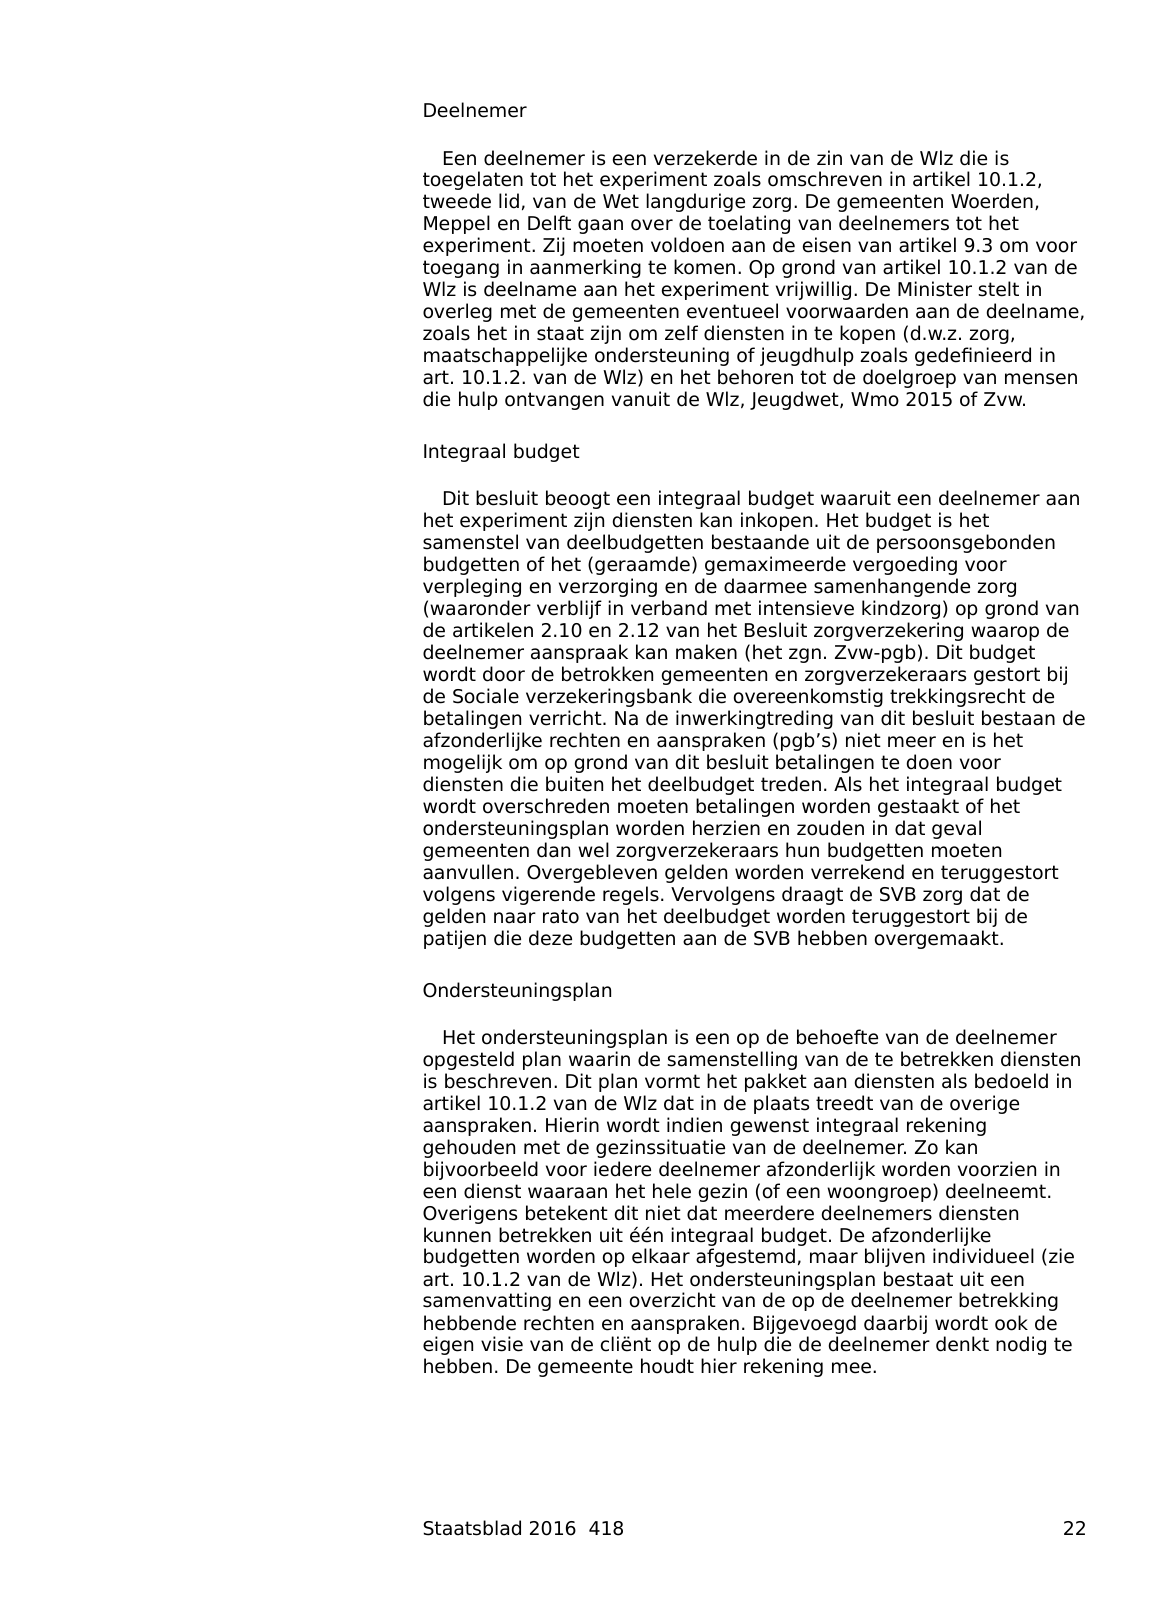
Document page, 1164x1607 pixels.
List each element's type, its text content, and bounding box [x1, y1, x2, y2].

subtitle Ondersteuningsplan [422, 980, 1087, 1002]
subtitle Deelnemer [422, 100, 1087, 122]
text Een deelnemer is een verzekerde in de zin van de Wlz die is toegelaten tot het experiment zoals omschreven in artikel 10.1.2, tweede lid, van de Wet langdurige zorg. De gemeenten Woerden, Meppel en Delft gaan over de toelating van deelnemers tot het experiment. Zij moeten voldoen aan de eisen van artikel 9.3 om voor toegang in aanmerking te komen. Op grond van artikel 10.1.2 van de Wlz is deelname aan het experiment vrijwillig. De Minister stelt in overleg met de gemeenten eventueel voorwaarden aan de deelname, zoals het in staat zijn om zelf diensten in te kopen (d.w.z. zorg, maatschappelijke ondersteuning of jeugdhulp zoals gedefinieerd in art. 10.1.2. van de Wlz) en het behoren tot de doelgroep van mensen die hulp ontvangen vanuit de Wlz, Jeugdwet, Wmo 2015 of Zvw. [422, 147, 1087, 411]
text Het ondersteuningsplan is een op de behoefte van de deelnemer opgesteld plan waarin de samenstelling van de te betrekken diensten is beschreven. Dit plan vormt het pakket aan diensten als bedoeld in artikel 10.1.2 van de Wlz dat in de plaats treedt van de overige aanspraken. Hierin wordt indien gewenst integraal rekening gehouden met de gezinssituatie van de deelnemer. Zo kan bijvoorbeeld voor iedere deelnemer afzonderlijk worden voorzien in een dienst waaraan het hele gezin (of een woongroep) deelneemt. Overigens betekent dit niet dat meerdere deelnemers diensten kunnen betrekken uit één integraal budget. De afzonderlijke budgetten worden op elkaar afgestemd, maar blijven individueel (zie art. 10.1.2 van de Wlz). Het ondersteuningsplan bestaat uit een samenvatting en een overzicht van de op de deelnemer betrekking hebbende rechten en aanspraken. Bijgevoegd daarbij wordt ook de eigen visie van de cliënt op de hulp die de deelnemer denkt nodig te hebben. De gemeente houdt hier rekening mee. [422, 1027, 1087, 1378]
subtitle Integraal budget [422, 441, 1087, 463]
text Dit besluit beoogt een integraal budget waaruit een deelnemer aan het experiment zijn diensten kan inkopen. Het budget is het samenstel van deelbudgetten bestaande uit de persoonsgebonden budgetten of het (geraamde) gemaximeerde vergoeding voor verpleging en verzorging en de daarmee samenhangende zorg (waaronder verblijf in verband met intensieve kindzorg) op grond van de artikelen 2.10 en 2.12 van het Besluit zorgverzekering waarop de deelnemer aanspraak kan maken (het zgn. Zvw-pgb). Dit budget wordt door de betrokken gemeenten en zorgverzekeraars gestort bij de Sociale verzekeringsbank die overeenkomstig trekkingsrecht de betalingen verricht. Na de inwerkingtreding van dit besluit bestaan de afzonderlijke rechten en aanspraken (pgb’s) niet meer en is het mogelijk om op grond van dit besluit betalingen te doen voor diensten die buiten het deelbudget treden. Als het integraal budget wordt overschreden moeten betalingen worden gestaakt of het ondersteuningsplan worden herzien en zouden in dat geval gemeenten dan wel zorgverzekeraars hun budgetten moeten aanvullen. Overgebleven gelden worden verrekend en teruggestort volgens vigerende regels. Vervolgens draagt de SVB zorg dat de gelden naar rato van het deelbudget worden teruggestort bij de patijen die deze budgetten aan de SVB hebben overgemaakt. [422, 488, 1087, 950]
